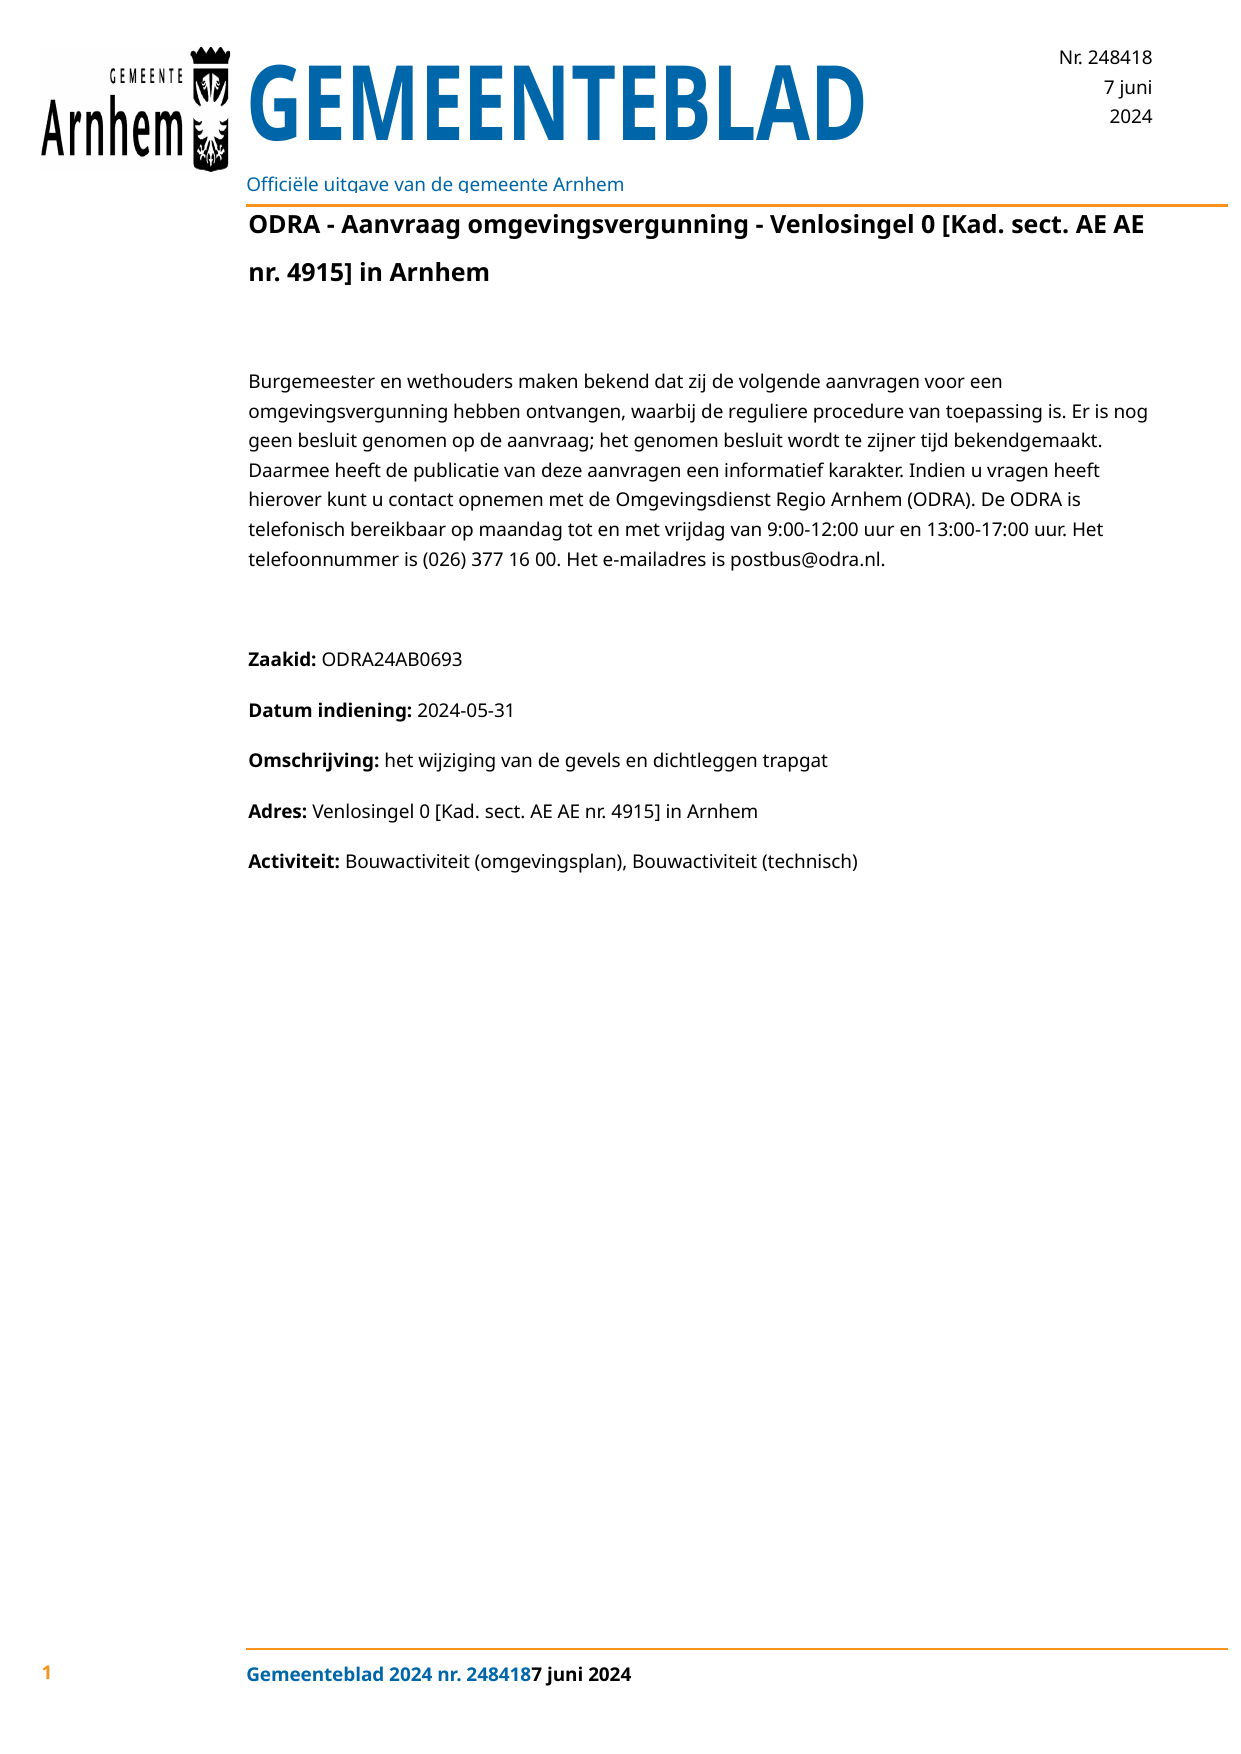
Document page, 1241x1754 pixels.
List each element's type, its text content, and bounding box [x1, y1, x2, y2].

text Adres: Venlosingel 0 [Kad. sect. AE AE nr. 4915] in Arnhem [248, 798, 1152, 824]
text Activiteit: Bouwactiviteit (omgevingsplan), Bouwactiviteit (technisch) [248, 848, 1152, 874]
picture [41, 47, 231, 172]
text Datum indiening: 2024-05-31 [248, 697, 1152, 723]
text ODRA - Aanvraag omgevingsvergunning - Venlosingel 0 [Kad. sect. AE AE nr. 4915] in Arnhem [248, 207, 1152, 288]
text Omschrijving: het wijziging van de gevels en dichtleggen trapgat [248, 747, 1152, 773]
text Burgemeester en wethouders maken bekend dat zij de volgende aanvragen voor een omgevingsvergunning hebben ontvangen, waarbij de reguliere procedure van toepassing is. Er is nog geen besluit genomen op de aanvraag; het genomen besluit wordt te zijner tijd bekendgemaakt. Daarmee heeft de publicatie van deze aanvragen een informatief karakter. Indien u vragen heeft hierover kunt u contact opnemen met de Omgevingsdienst Regio Arnhem (ODRA). De ODRA is telefonisch bereikbaar op maandag tot en met vrijdag van 9:00-12:00 uur en 13:00-17:00 uur. Het telefoonnummer is (026) 377 16 00. Het e-mailadres is postbus@odra.nl. [248, 368, 1152, 572]
text Zaakid: ODRA24AB0693 [248, 647, 1152, 672]
